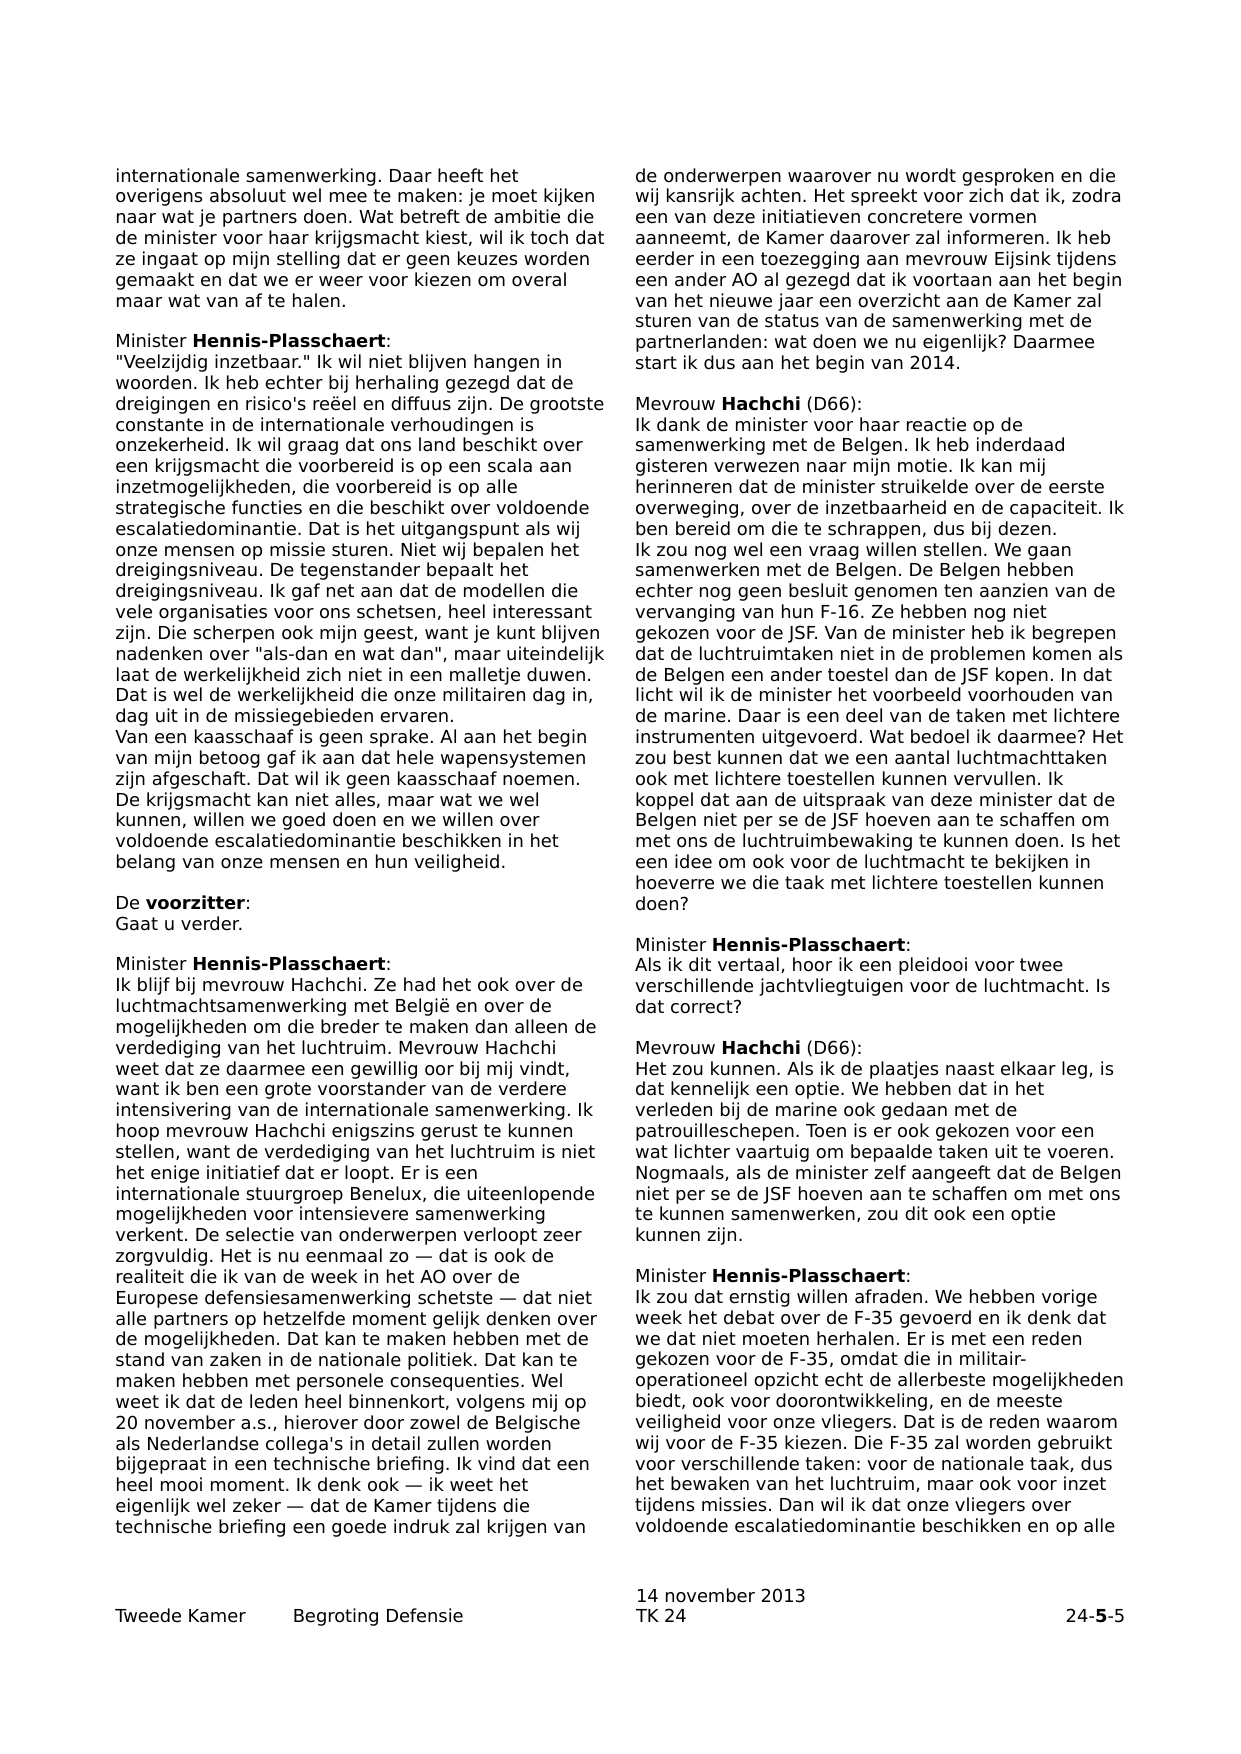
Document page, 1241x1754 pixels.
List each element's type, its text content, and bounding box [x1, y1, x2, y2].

text Ik blijf bij mevrouw Hachchi. Ze had het ook over de luchtmachtsamenwerking met België en over de mogelijkheden om die breder te maken dan alleen de verdediging van het luchtruim. Mevrouw Hachchi weet dat ze daarmee een gewillig oor bij mij vindt, want ik ben een grote voorstander van de verdere intensivering van de internationale samenwerking. Ik hoop mevrouw Hachchi enigszins gerust te kunnen stellen, want de verdediging van het luchtruim is niet het enige initiatief dat er loopt. Er is een internationale stuurgroep Benelux, die uiteenlopende mogelijkheden voor intensievere samenwerking verkent. De selectie van onderwerpen verloopt zeer zorgvuldig. Het is nu eenmaal zo — dat is ook de realiteit die ik van de week in het AO over de Europese defensiesamenwerking schetste — dat niet alle partners op hetzelfde moment gelijk denken over de mogelijkheden. Dat kan te maken hebben met de stand van zaken in de nationale politiek. Dat kan te maken hebben met personele consequenties. Wel weet ik dat de leden heel binnenkort, volgens mij op 20 november a.s., hierover door zowel de Belgische als Nederlandse collega's in detail zullen worden bijgepraat in een technische briefing. Ik vind dat een heel mooi moment. Ik denk ook — ik weet het eigenlijk wel zeker — dat de Kamer tijdens die technische briefing een goede indruk zal krijgen van [115, 975, 605, 1537]
text Minister Hennis-Plasschaert: [115, 954, 605, 975]
text Gaat u verder. [115, 913, 605, 934]
text Ik zou dat ernstig willen afraden. We hebben vorige week het debat over de F-35 gevoerd en ik denk dat we dat niet moeten herhalen. Er is met een reden gekozen voor de F-35, omdat die in militair-operationeel opzicht echt de allerbeste mogelijkheden biedt, ook voor doorontwikkeling, en de meeste veiligheid voor onze vliegers. Dat is de reden waarom wij voor de F-35 kiezen. Die F-35 zal worden gebruikt voor verschillende taken: voor de nationale taak, dus het bewaken van het luchtruim, maar ook voor inzet tijdens missies. Dan wil ik dat onze vliegers over voldoende escalatiedominantie beschikken en op alle [635, 1287, 1125, 1537]
text Mevrouw Hachchi (D66): [635, 1038, 1125, 1058]
text Het zou kunnen. Als ik de plaatjes naast elkaar leg, is dat kennelijk een optie. We hebben dat in het verleden bij de marine ook gedaan met de patrouilleschepen. Toen is er ook gekozen voor een wat lichter vaartuig om bepaalde taken uit te voeren. Nogmaals, als de minister zelf aangeeft dat de Belgen niet per se de JSF hoeven aan te schaffen om met ons te kunnen samenwerken, zou dit ook een optie kunnen zijn. [635, 1058, 1125, 1246]
text Ik dank de minister voor haar reactie op de samenwerking met de Belgen. Ik heb inderdaad gisteren verwezen naar mijn motie. Ik kan mij herinneren dat de minister struikelde over de eerste overweging, over de inzetbaarheid en de capaciteit. Ik ben bereid om die te schrappen, dus bij dezen. [635, 414, 1125, 539]
text Ik zou nog wel een vraag willen stellen. We gaan samenwerken met de Belgen. De Belgen hebben echter nog geen besluit genomen ten aanzien van de vervanging van hun F-16. Ze hebben nog niet gekozen voor de JSF. Van de minister heb ik begrepen dat de luchtruimtaken niet in de problemen komen als de Belgen een ander toestel dan de JSF kopen. In dat licht wil ik de minister het voorbeeld voorhouden van de marine. Daar is een deel van de taken met lichtere instrumenten uitgevoerd. Wat bedoel ik daarmee? Het zou best kunnen dat we een aantal luchtmachttaken ook met lichtere toestellen kunnen vervullen. Ik koppel dat aan de uitspraak van deze minister dat de Belgen niet per se de JSF hoeven aan te schaffen om met ons de luchtruimbewaking te kunnen doen. Is het een idee om ook voor de luchtmacht te bekijken in hoeverre we die taak met lichtere toestellen kunnen doen? [635, 539, 1125, 914]
text De voorzitter: [115, 893, 605, 913]
text Mevrouw Hachchi (D66): [635, 394, 1125, 414]
text Minister Hennis-Plasschaert: [635, 934, 1125, 955]
text Minister Hennis-Plasschaert: [635, 1266, 1125, 1287]
text Van een kaasschaaf is geen sprake. Al aan het begin van mijn betoog gaf ik aan dat hele wapensystemen zijn afgeschaft. Dat wil ik geen kaasschaaf noemen. De krijgsmacht kan niet alles, maar wat we wel kunnen, willen we goed doen en we willen over voldoende escalatiedominantie beschikken in het belang van onze mensen en hun veiligheid. [115, 727, 605, 873]
text Minister Hennis-Plasschaert: [115, 331, 605, 352]
text internationale samenwerking. Daar heeft het overigens absoluut wel mee te maken: je moet kijken naar wat je partners doen. Wat betreft de ambitie die de minister voor haar krijgsmacht kiest, wil ik toch dat ze ingaat op mijn stelling dat er geen keuzes worden gemaakt en dat we er weer voor kiezen om overal maar wat van af te halen. [115, 165, 605, 311]
text Als ik dit vertaal, hoor ik een pleidooi voor twee verschillende jachtvliegtuigen voor de luchtmacht. Is dat correct? [635, 955, 1125, 1018]
text "Veelzijdig inzetbaar." Ik wil niet blijven hangen in woorden. Ik heb echter bij herhaling gezegd dat de dreigingen en risico's reëel en diffuus zijn. De grootste constante in de internationale verhoudingen is onzekerheid. Ik wil graag dat ons land beschikt over een krijgsmacht die voorbereid is op een scala aan inzetmogelijkheden, die voorbereid is op alle strategische functies en die beschikt over voldoende escalatiedominantie. Dat is het uitgangspunt als wij onze mensen op missie sturen. Niet wij bepalen het dreigingsniveau. De tegenstander bepaalt het dreigingsniveau. Ik gaf net aan dat de modellen die vele organisaties voor ons schetsen, heel interessant zijn. Die scherpen ook mijn geest, want je kunt blijven nadenken over "als-dan en wat dan", maar uiteindelijk laat de werkelijkheid zich niet in een malletje duwen. Dat is wel de werkelijkheid die onze militairen dag in, dag uit in de missiegebieden ervaren. [115, 352, 605, 727]
text de onderwerpen waarover nu wordt gesproken en die wij kansrijk achten. Het spreekt voor zich dat ik, zodra een van deze initiatieven concretere vormen aanneemt, de Kamer daarover zal informeren. Ik heb eerder in een toezegging aan mevrouw Eijsink tijdens een ander AO al gezegd dat ik voortaan aan het begin van het nieuwe jaar een overzicht aan de Kamer zal sturen van de status van de samenwerking met de partnerlanden: wat doen we nu eigenlijk? Daarmee start ik dus aan het begin van 2014. [635, 165, 1125, 374]
